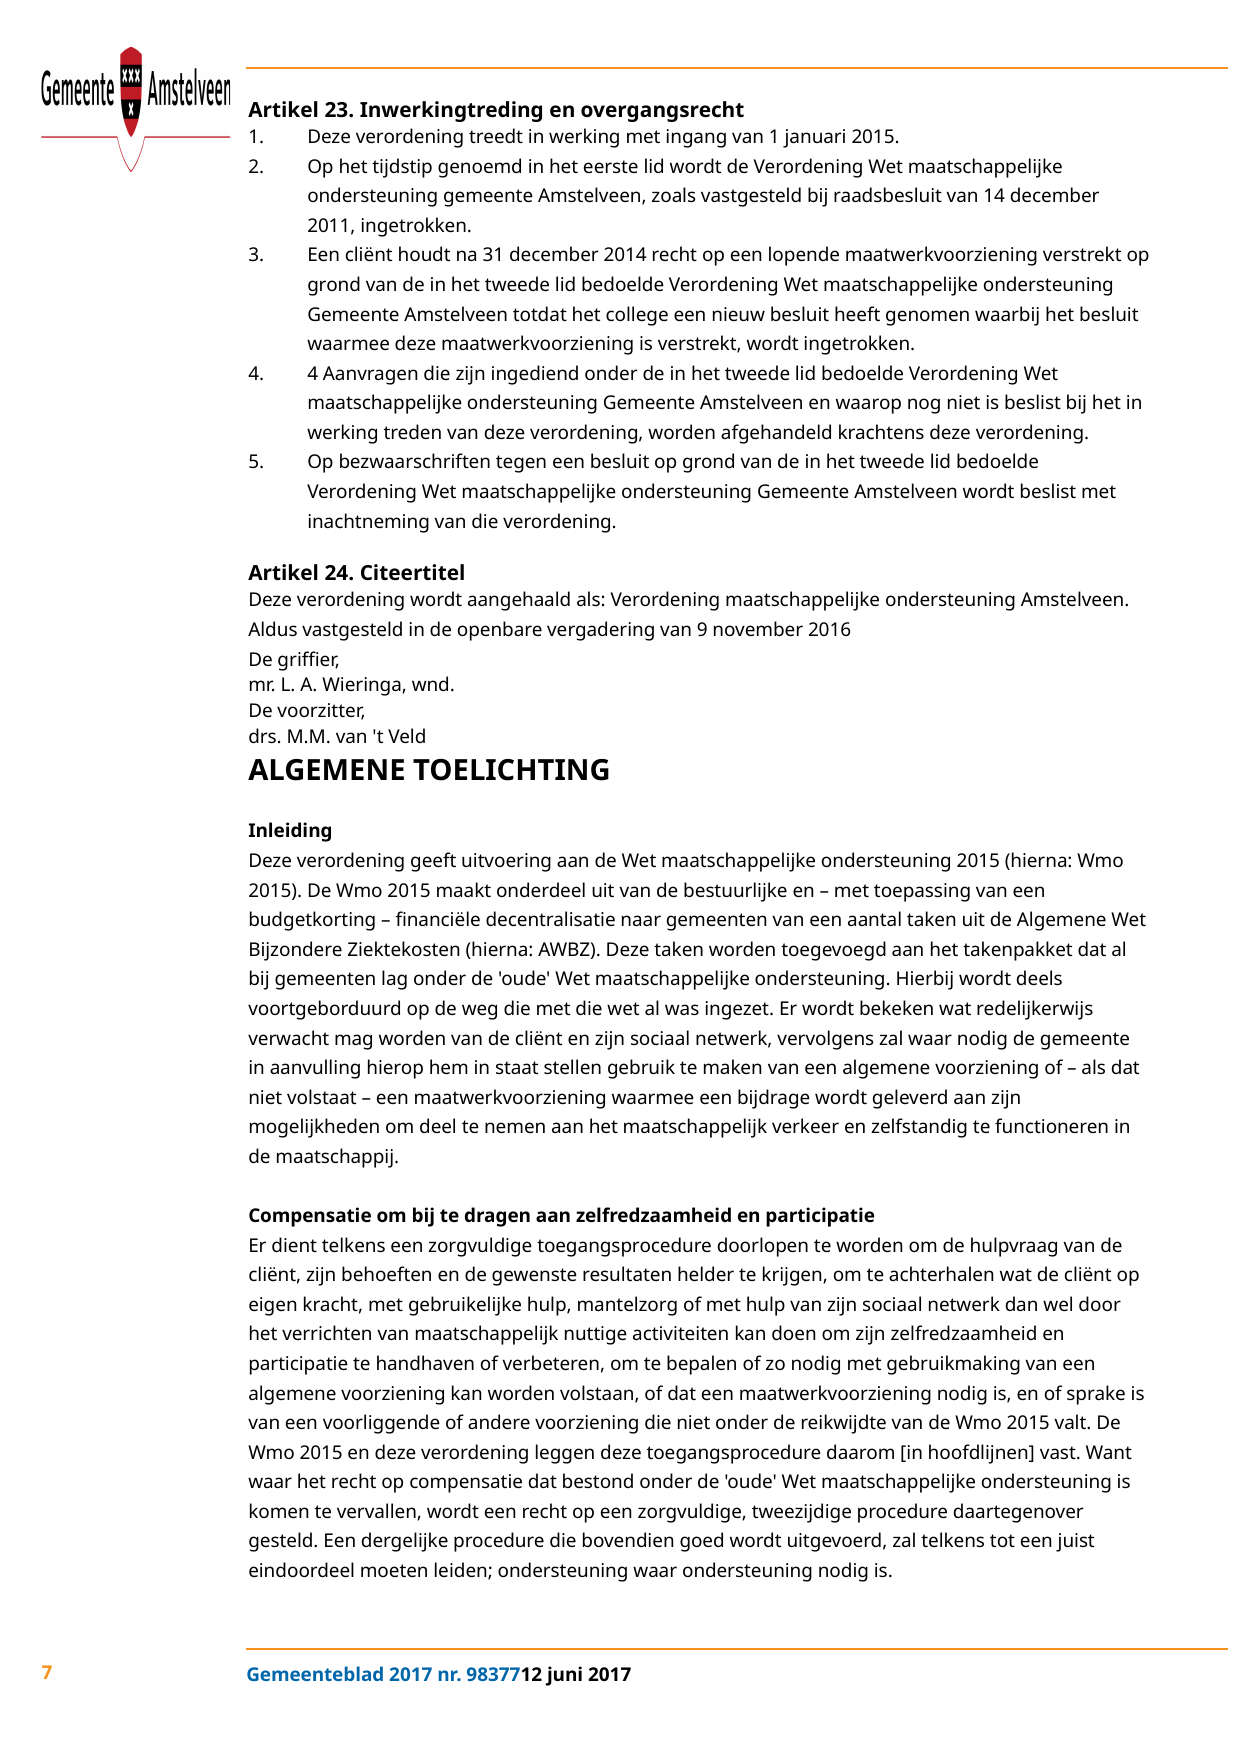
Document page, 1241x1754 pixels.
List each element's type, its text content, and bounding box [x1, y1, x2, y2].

text ALGEMENE TOELICHTING [248, 749, 1152, 788]
list Deze verordening treedt in werking met ingang van 1 januari 2015. [248, 123, 1152, 149]
list 4 Aanvragen die zijn ingediend onder de in het tweede lid bedoelde Verordening Wet maatschappelijke ondersteuning Gemeente Amstelveen en waarop nog niet is beslist bij het in werking treden van deze verordening, worden afgehandeld krachtens deze verordening. [248, 360, 1152, 445]
list Op bezwaarschriften tegen een besluit op grond van de in het tweede lid bedoelde Verordening Wet maatschappelijke ondersteuning Gemeente Amstelveen wordt beslist met inachtneming van die verordening. [248, 449, 1152, 533]
text Compensatie om bij te dragen aan zelfredzaamheid en participatie [248, 1202, 1152, 1228]
text Aldus vastgesteld in de openbare vergadering van 9 november 2016 [248, 616, 1152, 642]
text De voorzitter, [248, 697, 1152, 723]
list Op het tijdstip genoemd in het eerste lid wordt de Verordening Wet maatschappelijke ondersteuning gemeente Amstelveen, zoals vastgesteld bij raadsbesluit van 14 december 2011, ingetrokken. [248, 153, 1152, 238]
text drs. M.M. van 't Veld [248, 723, 1152, 749]
text Er dient telkens een zorgvuldige toegangsprocedure doorlopen te worden om de hulpvraag van de cliënt, zijn behoeften en de gewenste resultaten helder te krijgen, om te achterhalen wat de cliënt op eigen kracht, met gebruikelijke hulp, mantelzorg of met hulp van zijn sociaal netwerk dan wel door het verrichten van maatschappelijk nuttige activiteiten kan doen om zijn zelfredzaamheid en participatie te handhaven of verbeteren, om te bepalen of zo nodig met gebruikmaking van een algemene voorziening kan worden volstaan, of dat een maatwerkvoorziening nodig is, en of sprake is van een voorliggende of andere voorziening die niet onder de reikwijdte van de Wmo 2015 valt. De Wmo 2015 en deze verordening leggen deze toegangsprocedure daarom [in hoofdlijnen] vast. Want waar het recht op compensatie dat bestond onder de 'oude' Wet maatschappelijke ondersteuning is komen te vervallen, wordt een recht op een zorgvuldige, tweezijdige procedure daartegenover gesteld. Een dergelijke procedure die bovendien goed wordt uitgevoerd, zal telkens tot een juist eindoordeel moeten leiden; ondersteuning waar ondersteuning nodig is. [248, 1232, 1152, 1583]
text Inleiding [248, 818, 1152, 843]
text Deze verordening wordt aangehaald als: Verordening maatschappelijke ondersteuning Amstelveen. [248, 587, 1152, 612]
text Deze verordening geeft uitvoering aan de Wet maatschappelijke ondersteuning 2015 (hierna: Wmo 2015). De Wmo 2015 maakt onderdeel uit van de bestuurlijke en – met toepassing van een budgetkorting – financiële decentralisatie naar gemeenten van een aantal taken uit de Algemene Wet Bijzondere Ziektekosten (hierna: AWBZ). Deze taken worden toegevoegd aan het takenpakket dat al bij gemeenten lag onder de 'oude' Wet maatschappelijke ondersteuning. Hierbij wordt deels voortgeborduurd op de weg die met die wet al was ingezet. Er wordt bekeken wat redelijkerwijs verwacht mag worden van de cliënt en zijn sociaal netwerk, vervolgens zal waar nodig de gemeente in aanvulling hierop hem in staat stellen gebruik te maken van een algemene voorziening of – als dat niet volstaat – een maatwerkvoorziening waarmee een bijdrage wordt geleverd aan zijn mogelijkheden om deel te nemen aan het maatschappelijk verkeer en zelfstandig te functioneren in de maatschappij. [248, 847, 1152, 1169]
picture [41, 47, 231, 172]
text De griffier, [248, 646, 1152, 672]
text Artikel 24. Citeertitel [248, 558, 1152, 587]
list Een cliënt houdt na 31 december 2014 recht op een lopende maatwerkvoorziening verstrekt op grond van de in het tweede lid bedoelde Verordening Wet maatschappelijke ondersteuning Gemeente Amstelveen totdat het college een nieuw besluit heeft genomen waarbij het besluit waarmee deze maatwerkvoorziening is verstrekt, wordt ingetrokken. [248, 242, 1152, 356]
text mr. L. A. Wieringa, wnd. [248, 672, 1152, 697]
text Artikel 23. Inwerkingtreding en overgangsrecht [248, 95, 1152, 123]
